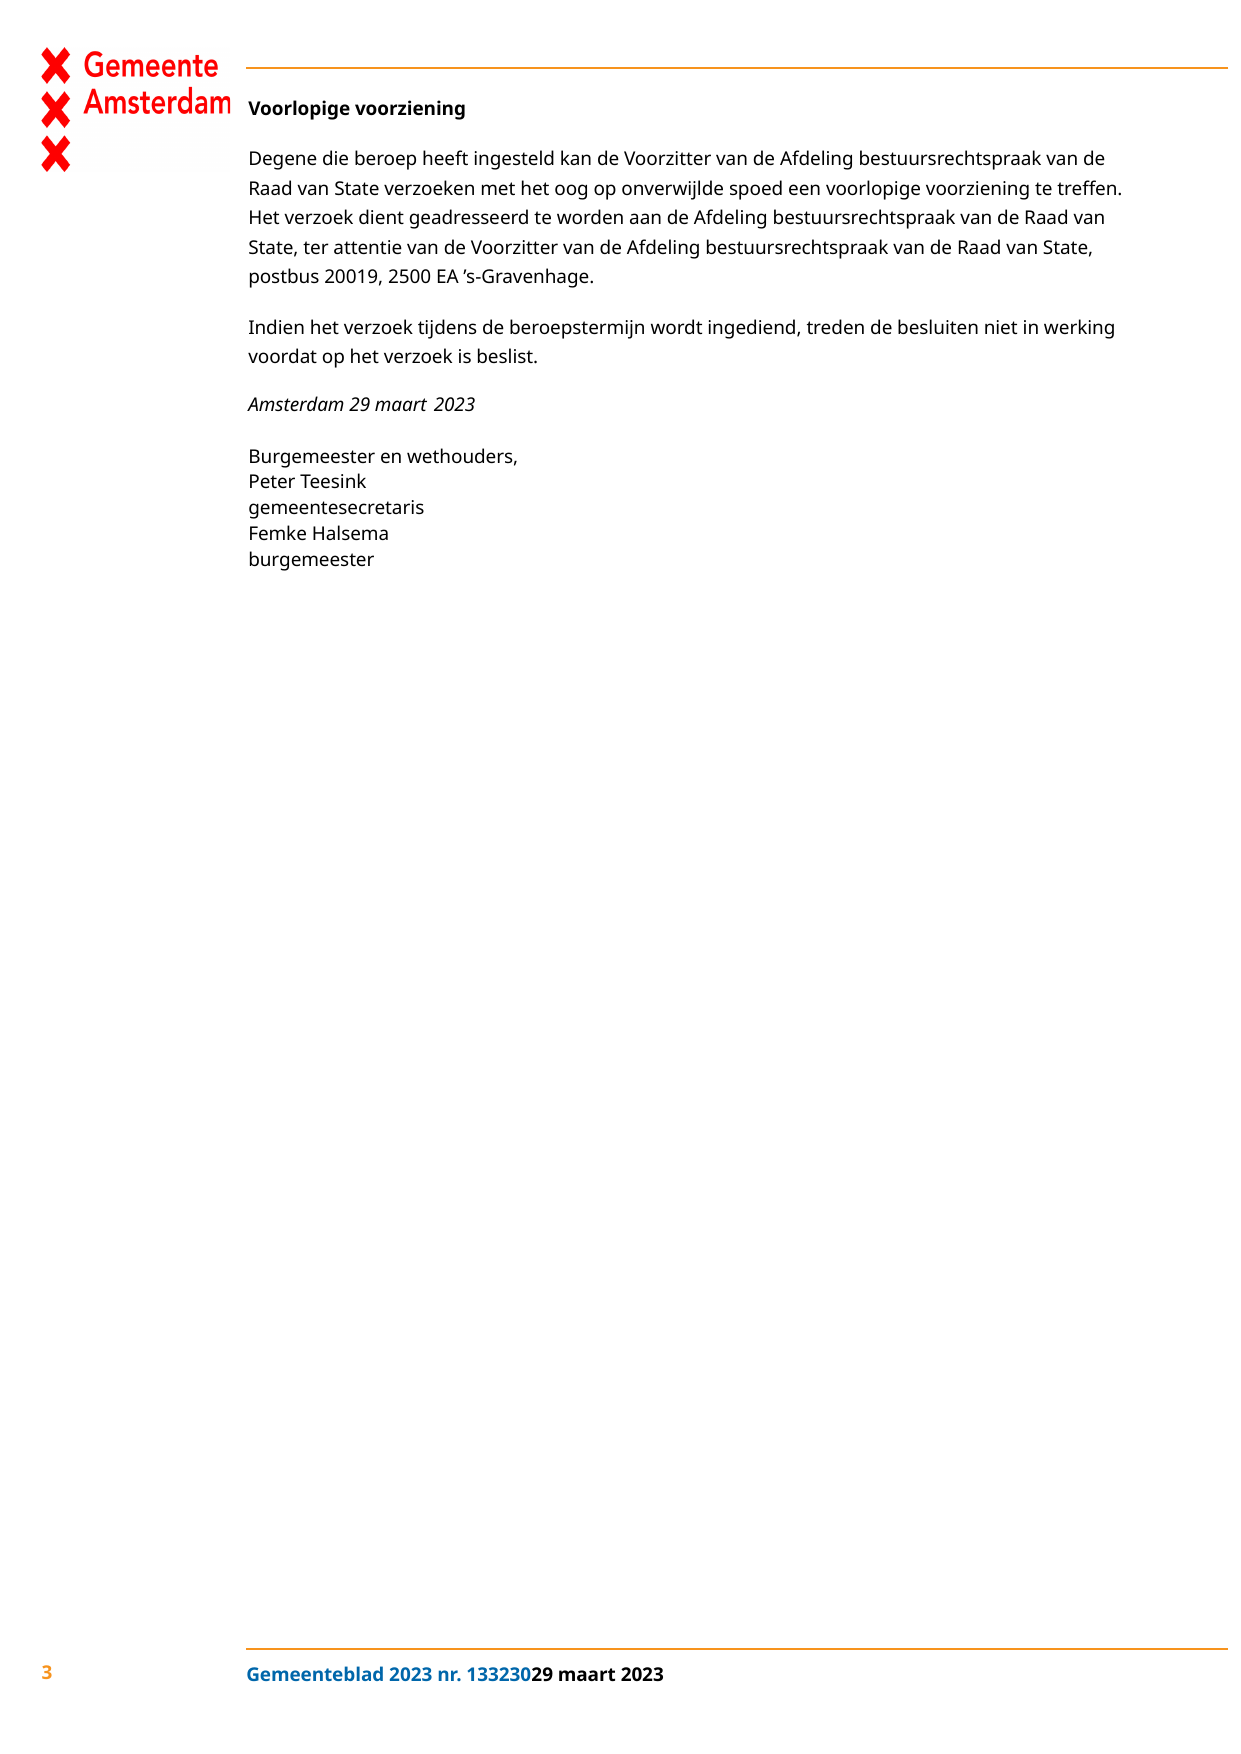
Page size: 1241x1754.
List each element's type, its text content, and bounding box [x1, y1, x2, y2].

text Degene die beroep heeft ingesteld kan de Voorzitter van de Afdeling bestuursrechtspraak van de Raad van State verzoeken met het oog op onverwijlde spoed een voorlopige voorziening te treffen. Het verzoek dient geadresseerd te worden aan de Afdeling bestuursrechtspraak van de Raad van State, ter attentie van de Voorzitter van de Afdeling bestuursrechtspraak van de Raad van State, postbus 20019, 2500 EA ’s-Gravenhage. [248, 145, 1152, 289]
picture [41, 47, 231, 172]
text Peter Teesink [248, 468, 1152, 494]
text burgemeester [248, 546, 1152, 571]
text Amsterdam 29 maart 2023 [248, 391, 1152, 417]
text Burgemeester en wethouders, [248, 443, 1152, 468]
text Voorlopige voorziening [248, 95, 1152, 121]
text Femke Halsema [248, 520, 1152, 546]
text Indien het verzoek tijdens de beroepstermijn wordt ingediend, treden de besluiten niet in werking voordat op het verzoek is beslist. [248, 314, 1152, 369]
text gemeentesecretaris [248, 494, 1152, 520]
